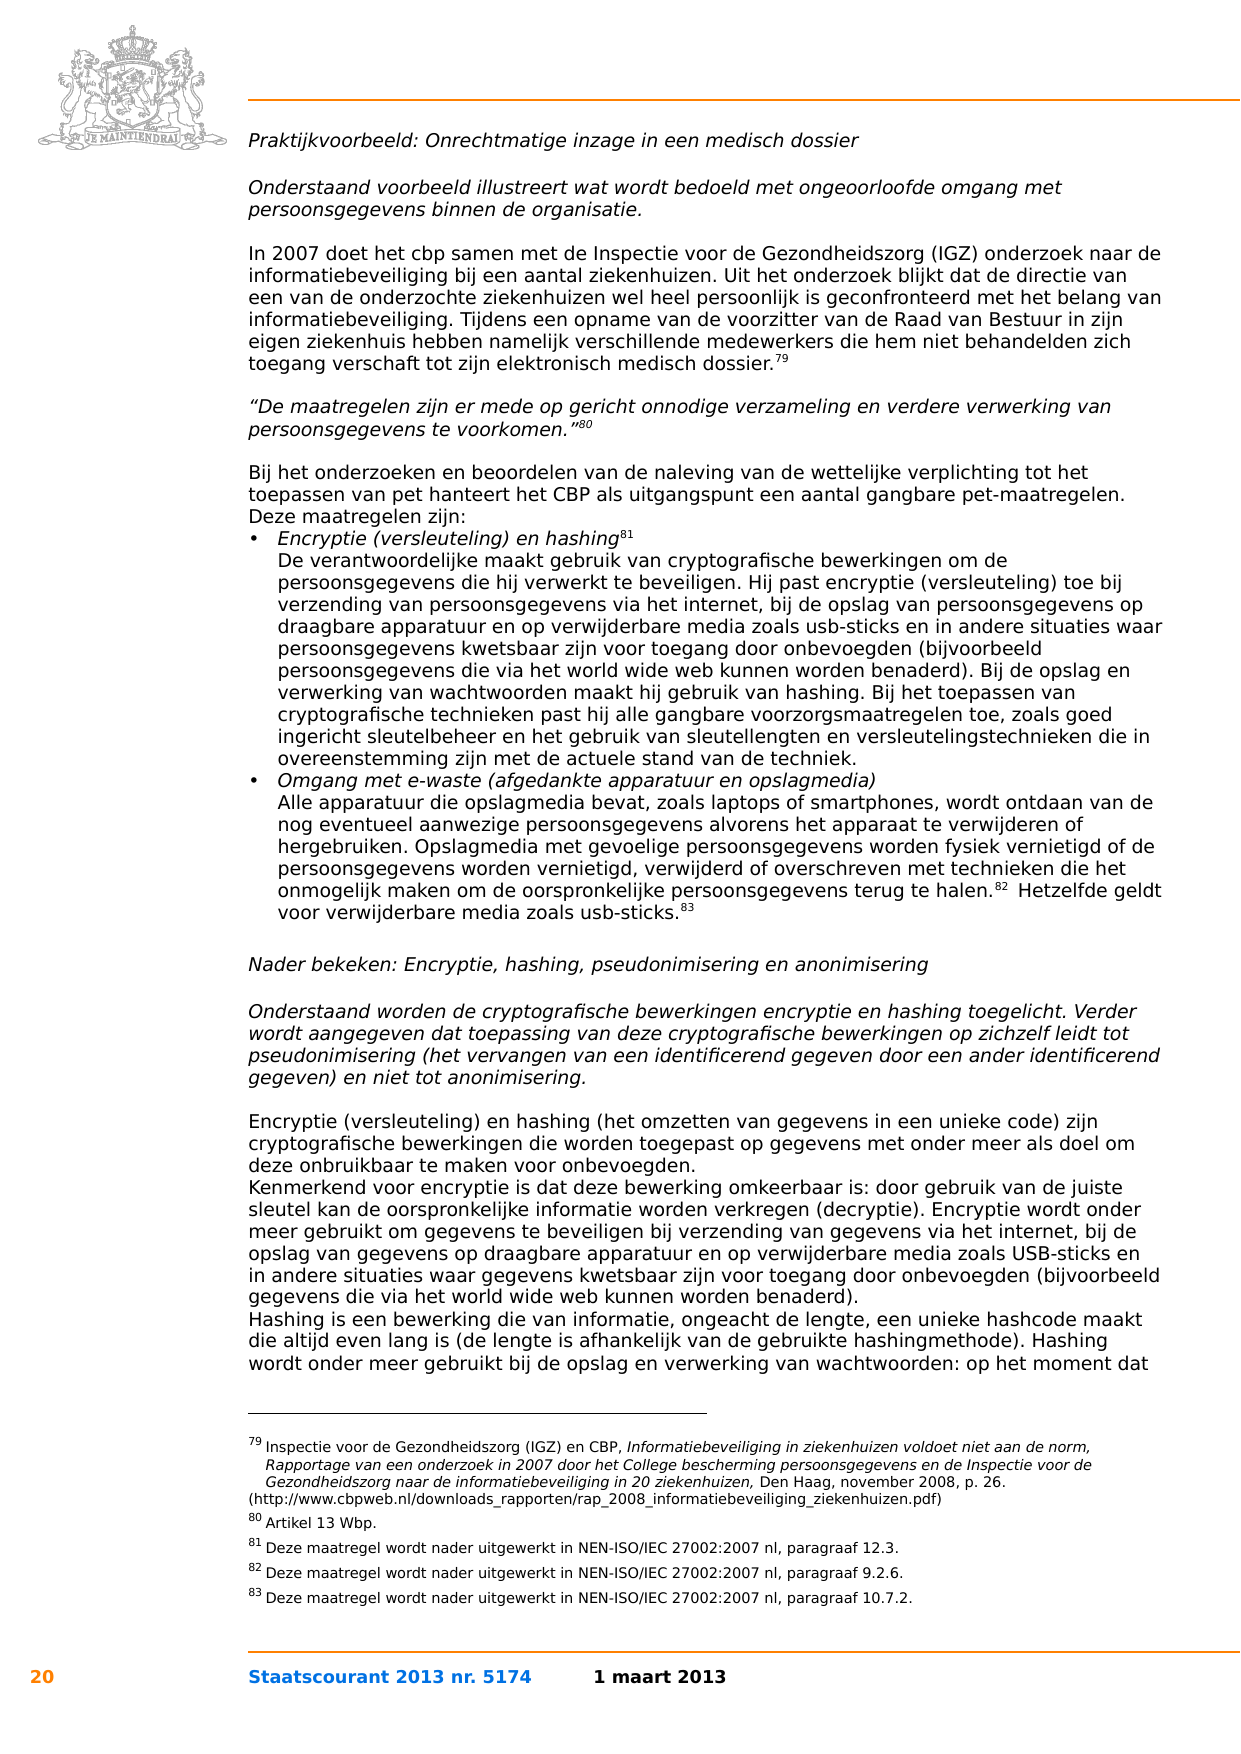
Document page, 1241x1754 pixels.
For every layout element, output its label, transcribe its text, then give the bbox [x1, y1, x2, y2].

picture [38, 25, 227, 150]
text Deze maatregel wordt nader uitgewerkt in NEN-ISO/IEC 27002:2007 nl, paragraaf 10.7.2. [248, 1586, 1163, 1608]
text (http://www.cbpweb.nl/downloads_rapporten/rap_2008_informatiebeveiliging_ziekenhuizen.pdf) [248, 1491, 1163, 1508]
text Bij het onderzoeken en beoordelen van de naleving van de wettelijke verplichting tot het toepassen van pet hanteert het CBP als uitgangspunt een aantal gangbare pet-maatregelen. Deze maatregelen zijn: [248, 462, 1163, 528]
text • Omgang met e-waste (afgedankte apparatuur en opslagmedia) [248, 770, 1163, 792]
text “De maatregelen zijn er mede op gericht onnodige verzameling en verdere verwerking van persoonsgegevens te voorkomen.” [248, 396, 1163, 440]
text Onderstaand voorbeeld illustreert wat wordt bedoeld met ongeoorloofde omgang met persoonsgegevens binnen de organisatie. [248, 177, 1163, 221]
text Alle apparatuur die opslagmedia bevat, zoals laptops of smartphones, wordt ontdaan van de nog eventueel aanwezige persoonsgegevens alvorens het apparaat te verwijderen of hergebruiken. Opslagmedia met gevoelige persoonsgegevens worden fysiek vernietigd of de persoonsgegevens worden vernietigd, verwijderd of overschreven met technieken die het onmogelijk maken om de oorspronkelijke persoonsgegevens terug te halen. Hetzelfde geldt voor verwijderbare media zoals usb-sticks. [277, 792, 1163, 924]
text Hashing is een bewerking die van informatie, ongeacht de lengte, een unieke hashcode maakt die altijd even lang is (de lengte is afhankelijk van de gebruikte hashingmethode). Hashing wordt onder meer gebruikt bij de opslag en verwerking van wachtwoorden: op het moment dat [248, 1308, 1163, 1374]
text Deze maatregel wordt nader uitgewerkt in NEN-ISO/IEC 27002:2007 nl, paragraaf 12.3. [248, 1536, 1163, 1558]
text Encryptie (versleuteling) en hashing (het omzetten van gegevens in een unieke code) zijn cryptografische bewerkingen die worden toegepast op gegevens met onder meer als doel om deze onbruikbaar te maken voor onbevoegden. [248, 1111, 1163, 1177]
text • Encryptie (versleuteling) en hashing [248, 528, 1163, 550]
subtitle Nader bekeken: Encryptie, hashing, pseudonimisering en anonimisering [248, 954, 1163, 976]
text De verantwoordelijke maakt gebruik van cryptografische bewerkingen om de persoonsgegevens die hij verwerkt te beveiligen. Hij past encryptie (versleuteling) toe bij verzending van persoonsgegevens via het internet, bij de opslag van persoonsgegevens op draagbare apparatuur en op verwijderbare media zoals usb-sticks en in andere situaties waar persoonsgegevens kwetsbaar zijn voor toegang door onbevoegden (bijvoorbeeld persoonsgegevens die via het world wide web kunnen worden benaderd). Bij de opslag en verwerking van wachtwoorden maakt hij gebruik van hashing. Bij het toepassen van cryptografische technieken past hij alle gangbare voorzorgsmaatregelen toe, zoals goed ingericht sleutelbeheer en het gebruik van sleutellengten en versleutelingstechnieken die in overeenstemming zijn met de actuele stand van de techniek. [277, 550, 1163, 770]
text Deze maatregel wordt nader uitgewerkt in NEN-ISO/IEC 27002:2007 nl, paragraaf 9.2.6. [248, 1561, 1163, 1583]
subtitle Praktijkvoorbeeld: Onrechtmatige inzage in een medisch dossier [248, 130, 1163, 152]
text Artikel 13 Wbp. [248, 1511, 1163, 1533]
text Kenmerkend voor encryptie is dat deze bewerking omkeerbaar is: door gebruik van de juiste sleutel kan de oorspronkelijke informatie worden verkregen (decryptie). Encryptie wordt onder meer gebruikt om gegevens te beveiligen bij verzending van gegevens via het internet, bij de opslag van gegevens op draagbare apparatuur en op verwijderbare media zoals USB-sticks en in andere situaties waar gegevens kwetsbaar zijn voor toegang door onbevoegden (bijvoorbeeld gegevens die via het world wide web kunnen worden benaderd). [248, 1177, 1163, 1308]
text In 2007 doet het cbp samen met de Inspectie voor de Gezondheidszorg (IGZ) onderzoek naar de informatiebeveiliging bij een aantal ziekenhuizen. Uit het onderzoek blijkt dat de directie van een van de onderzochte ziekenhuizen wel heel persoonlijk is geconfronteerd met het belang van informatiebeveiliging. Tijdens een opname van de voorzitter van de Raad van Bestuur in zijn eigen ziekenhuis hebben namelijk verschillende medewerkers die hem niet behandelden zich toegang verschaft tot zijn elektronisch medisch dossier. [248, 243, 1163, 374]
text Onderstaand worden de cryptografische bewerkingen encryptie en hashing toegelicht. Verder wordt aangegeven dat toepassing van deze cryptografische bewerkingen op zichzelf leidt tot pseudonimisering (het vervangen van een identificerend gegeven door een ander identificerend gegeven) en niet tot anonimisering. [248, 1001, 1163, 1089]
text Inspectie voor de Gezondheidszorg (IGZ) en CBP, Informatiebeveiliging in ziekenhuizen voldoet niet aan de norm, Rapportage van een onderzoek in 2007 door het College bescherming persoonsgegevens en de Inspectie voor de Gezondheidszorg naar de informatiebeveiliging in 20 ziekenhuizen, Den Haag, november 2008, p. 26. [248, 1435, 1163, 1491]
